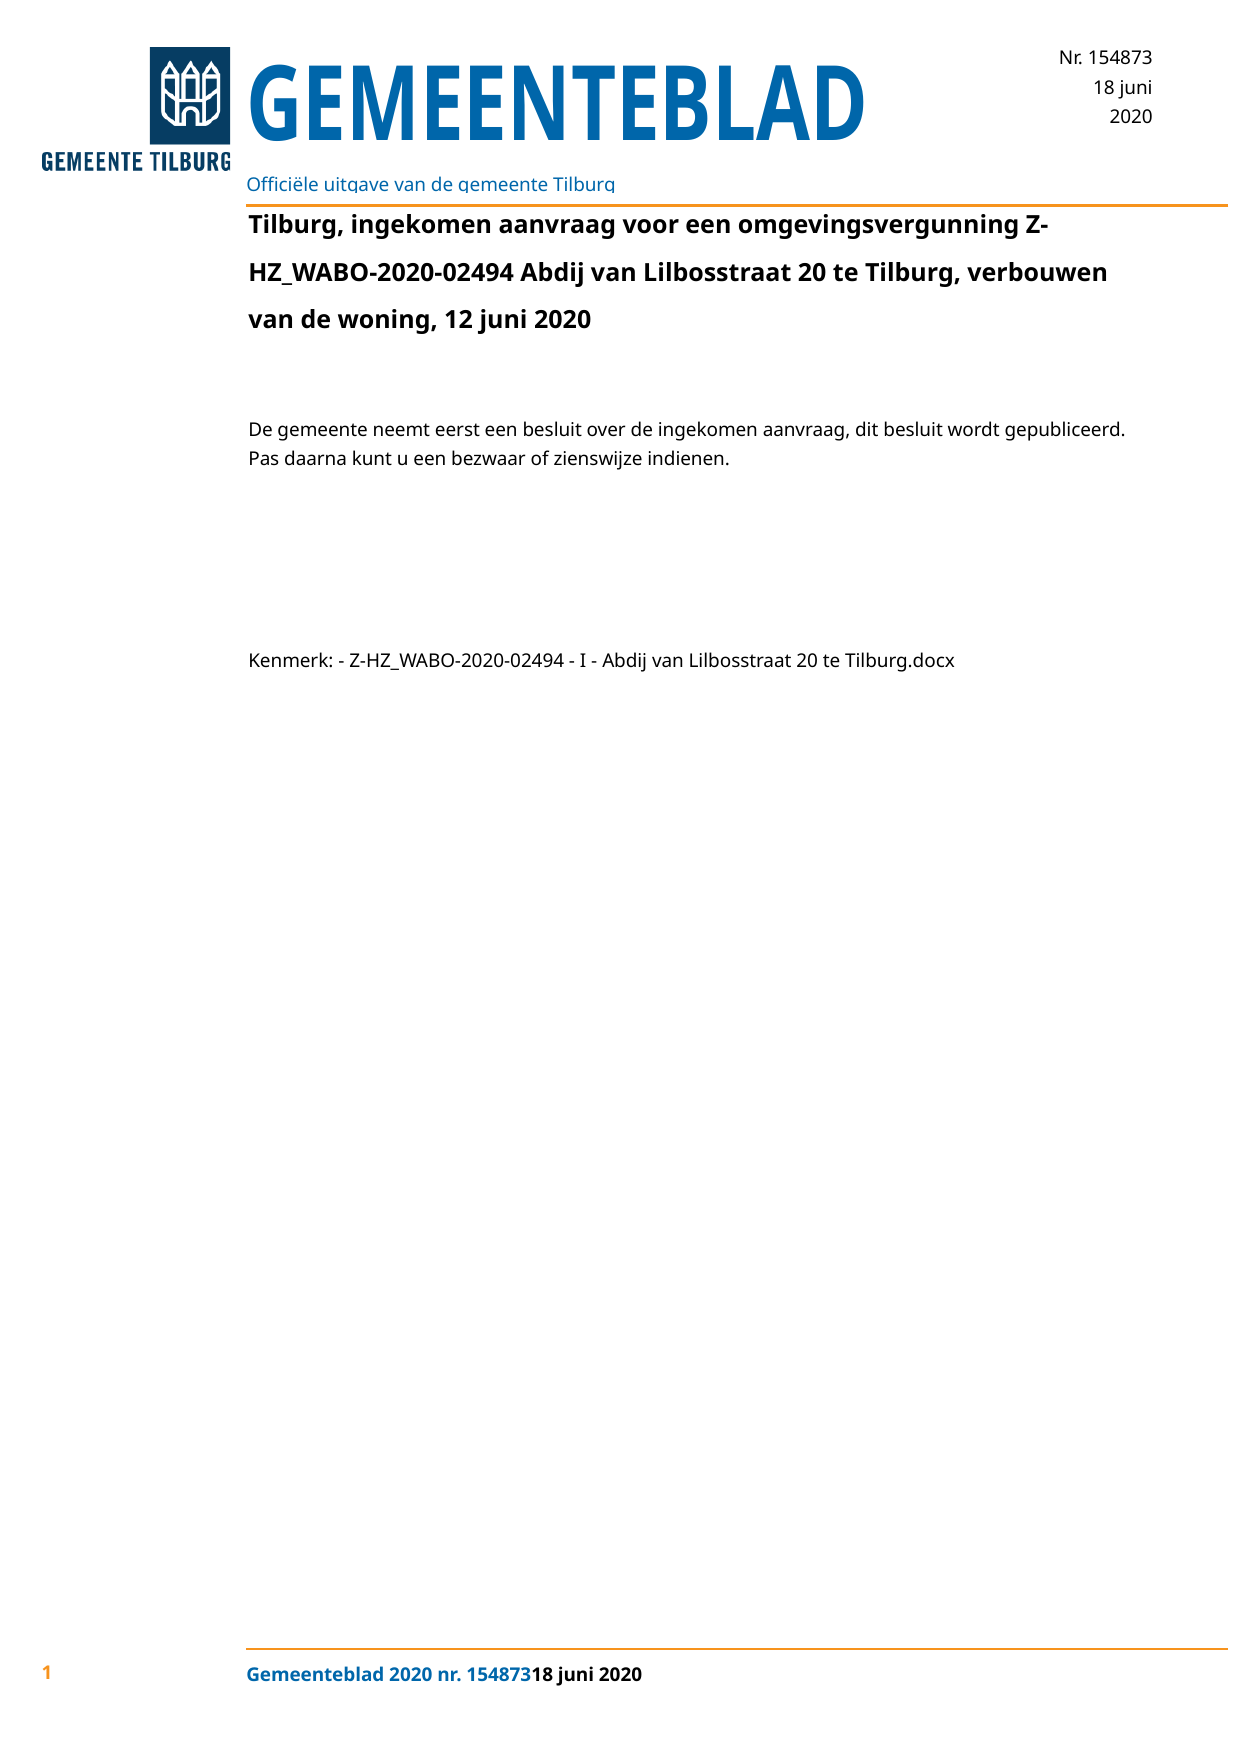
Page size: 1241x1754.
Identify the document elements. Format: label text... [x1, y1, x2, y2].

text Tilburg, ingekomen aanvraag voor een omgevingsvergunning Z-HZ_WABO-2020-02494 Abdij van Lilbosstraat 20 te Tilburg, verbouwen van de woning, 12 juni 2020 [248, 207, 1152, 336]
text Kenmerk: - Z-HZ_WABO-2020-02494 - I - Abdij van Lilbosstraat 20 te Tilburg.docx [248, 647, 1152, 673]
picture [41, 47, 231, 172]
text De gemeente neemt eerst een besluit over de ingekomen aanvraag, dit besluit wordt gepubliceerd. Pas daarna kunt u een bezwaar of zienswijze indienen. [248, 416, 1152, 471]
